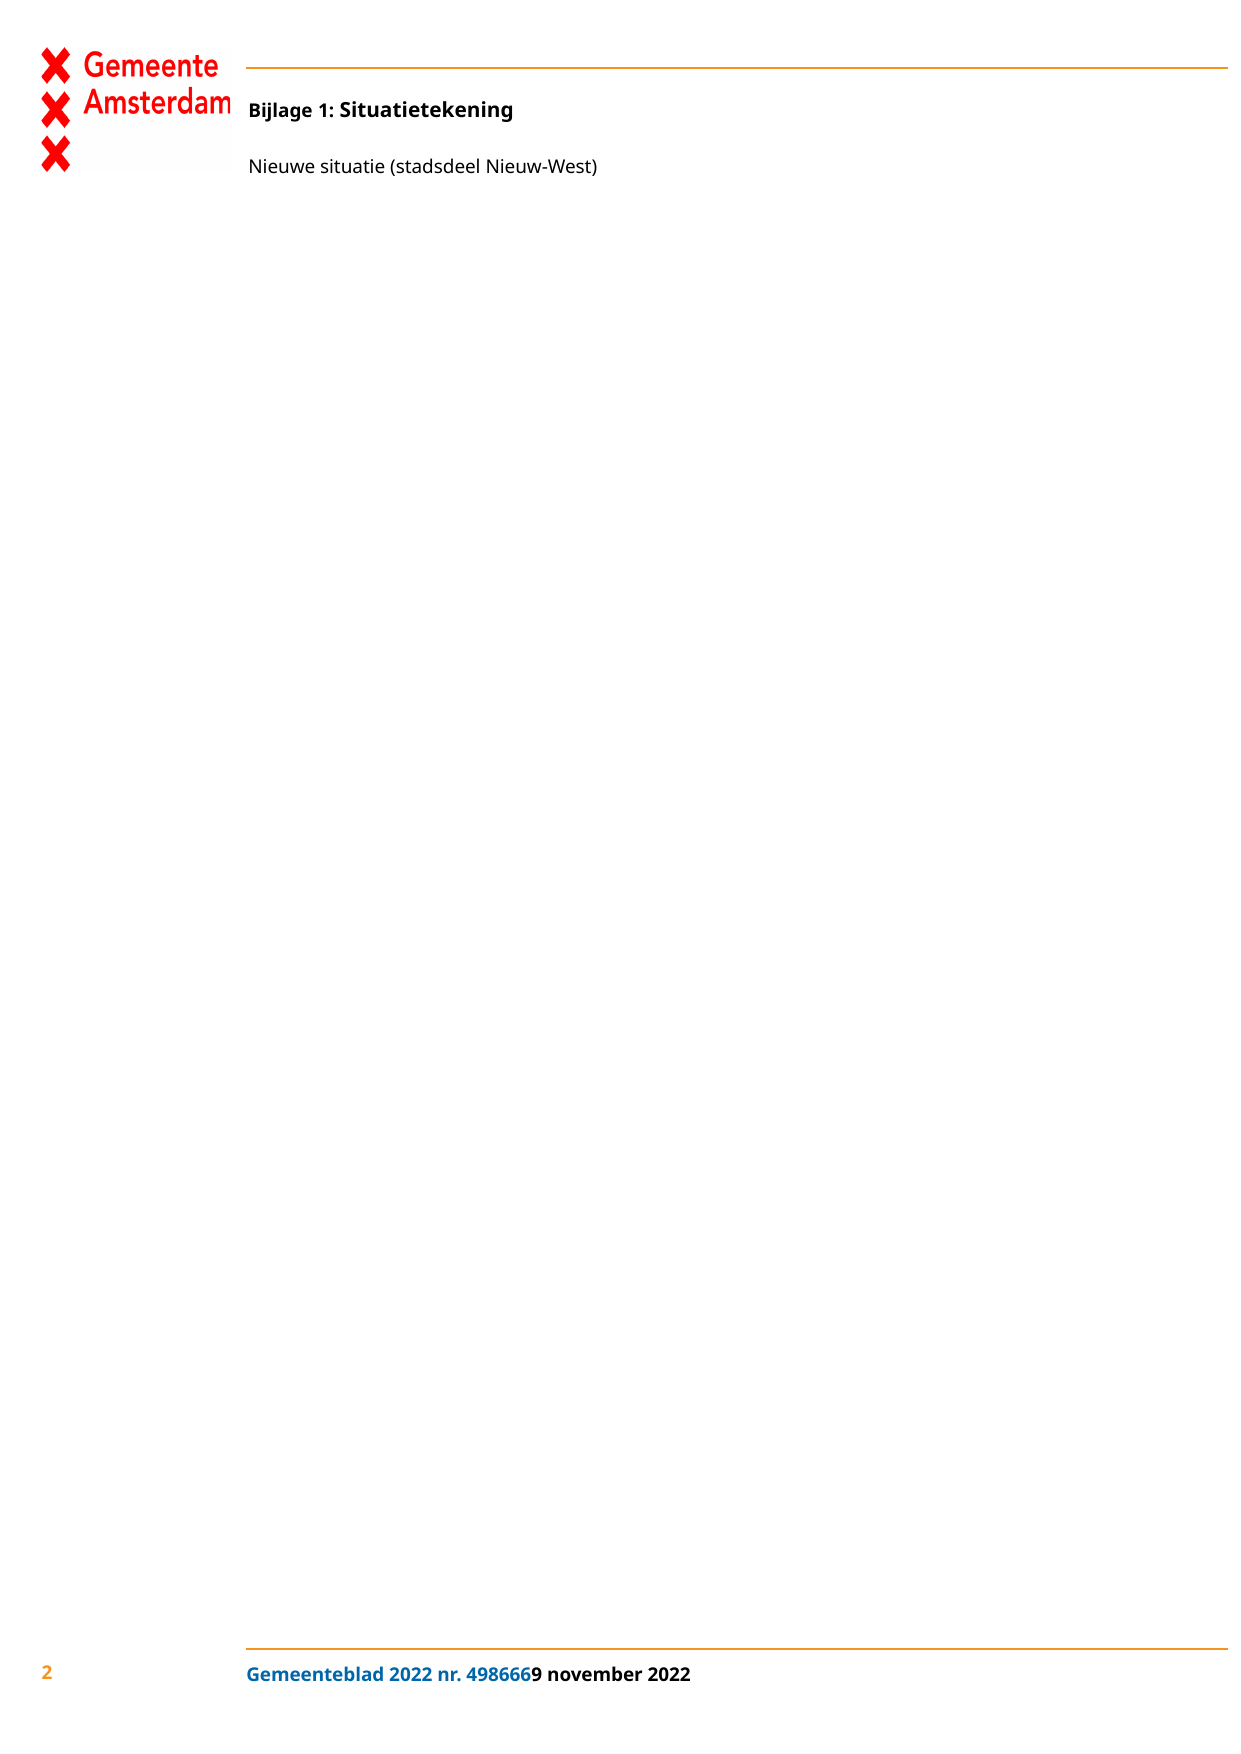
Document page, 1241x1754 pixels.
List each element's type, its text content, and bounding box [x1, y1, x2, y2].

text Bijlage 1: Situatietekening [248, 95, 1152, 123]
picture [41, 47, 231, 172]
text Nieuwe situatie (stadsdeel Nieuw-West) [248, 153, 1152, 179]
